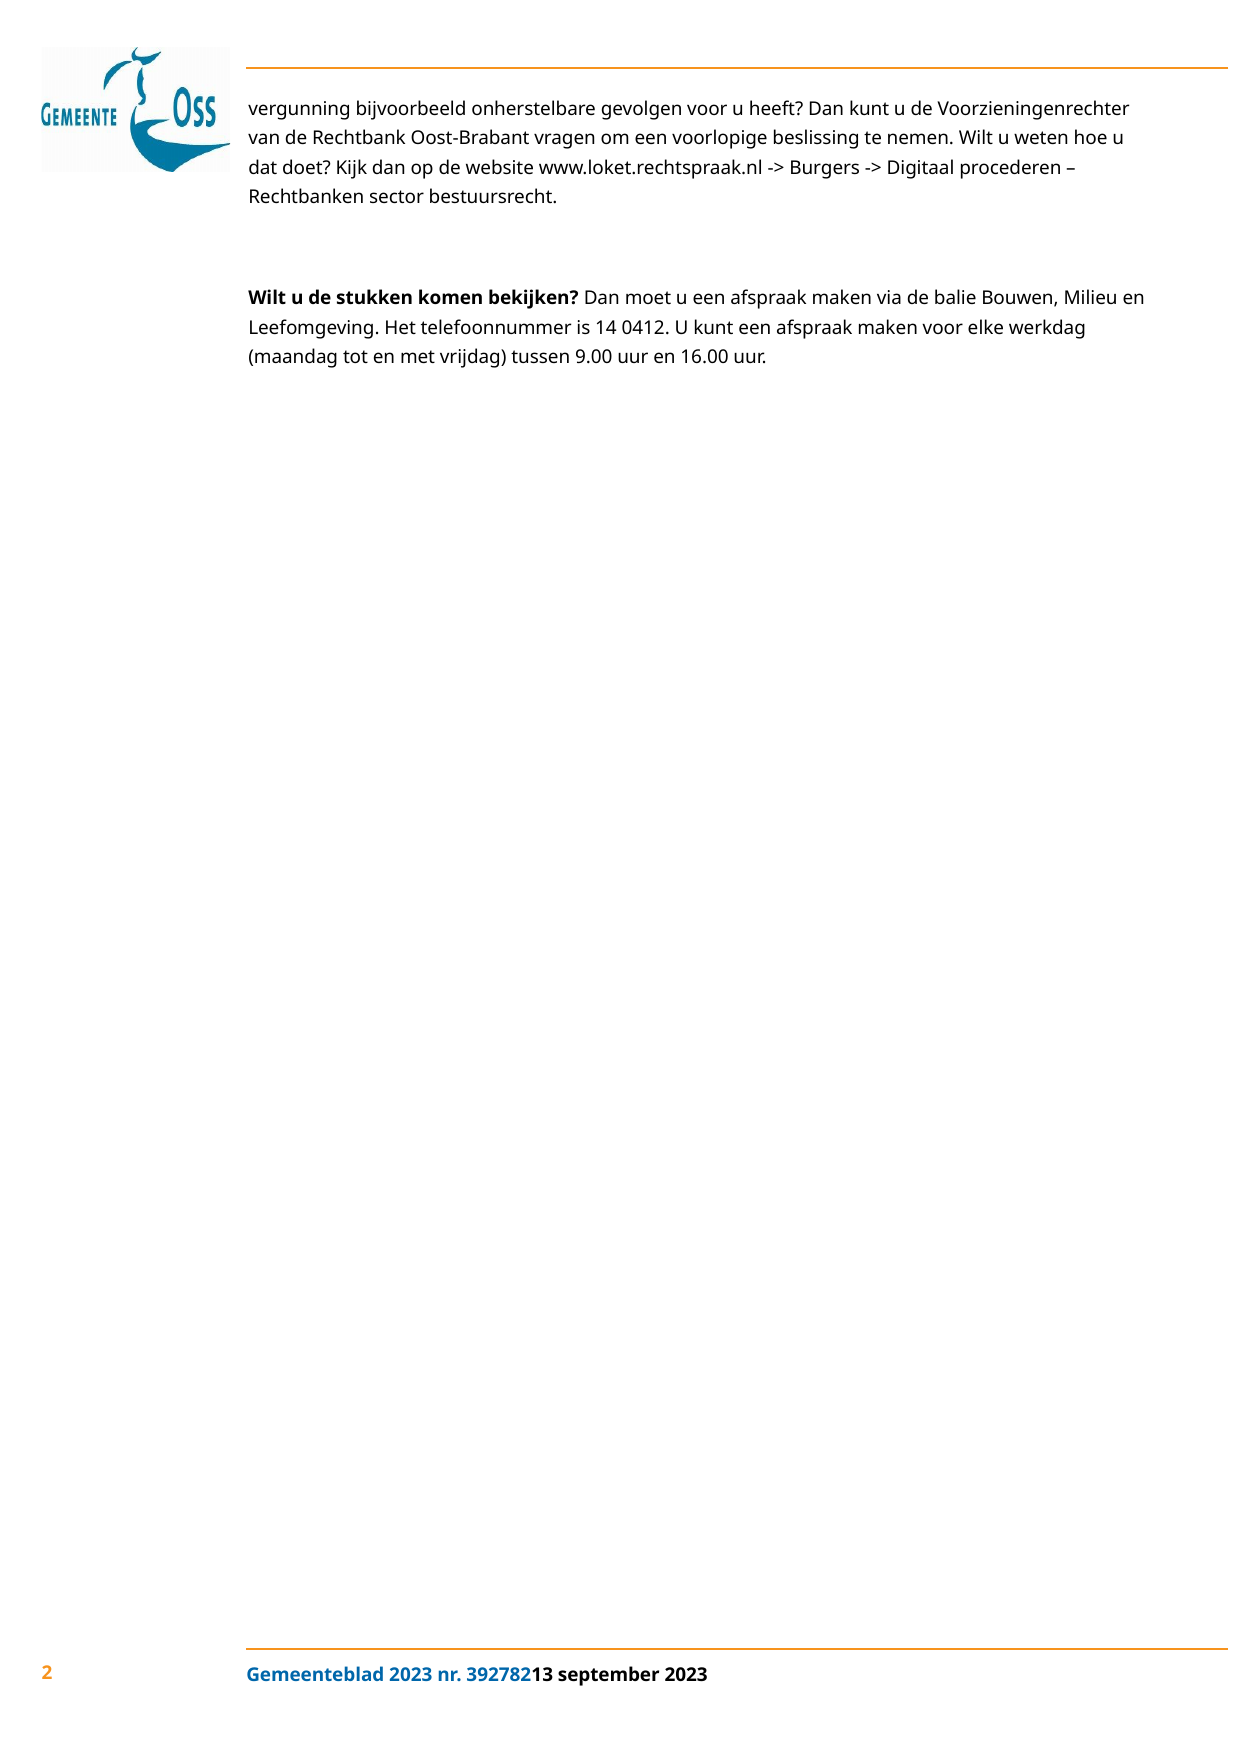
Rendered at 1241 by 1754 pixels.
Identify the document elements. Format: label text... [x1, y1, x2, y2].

text vergunning bijvoorbeeld onherstelbare gevolgen voor u heeft? Dan kunt u de Voorzieningenrechter van de Rechtbank Oost-Brabant vragen om een voorlopige beslissing te nemen. Wilt u weten hoe u dat doet? Kijk dan op de website www.loket.rechtspraak.nl -> Burgers -> Digitaal procederen – Rechtbanken sector bestuursrecht. [248, 95, 1152, 209]
picture [41, 47, 231, 172]
text Wilt u de stukken komen bekijken? Dan moet u een afspraak maken via de balie Bouwen, Milieu en Leefomgeving. Het telefoonnummer is 14 0412. U kunt een afspraak maken voor elke werkdag (maandag tot en met vrijdag) tussen 9.00 uur en 16.00 uur. [248, 284, 1152, 369]
